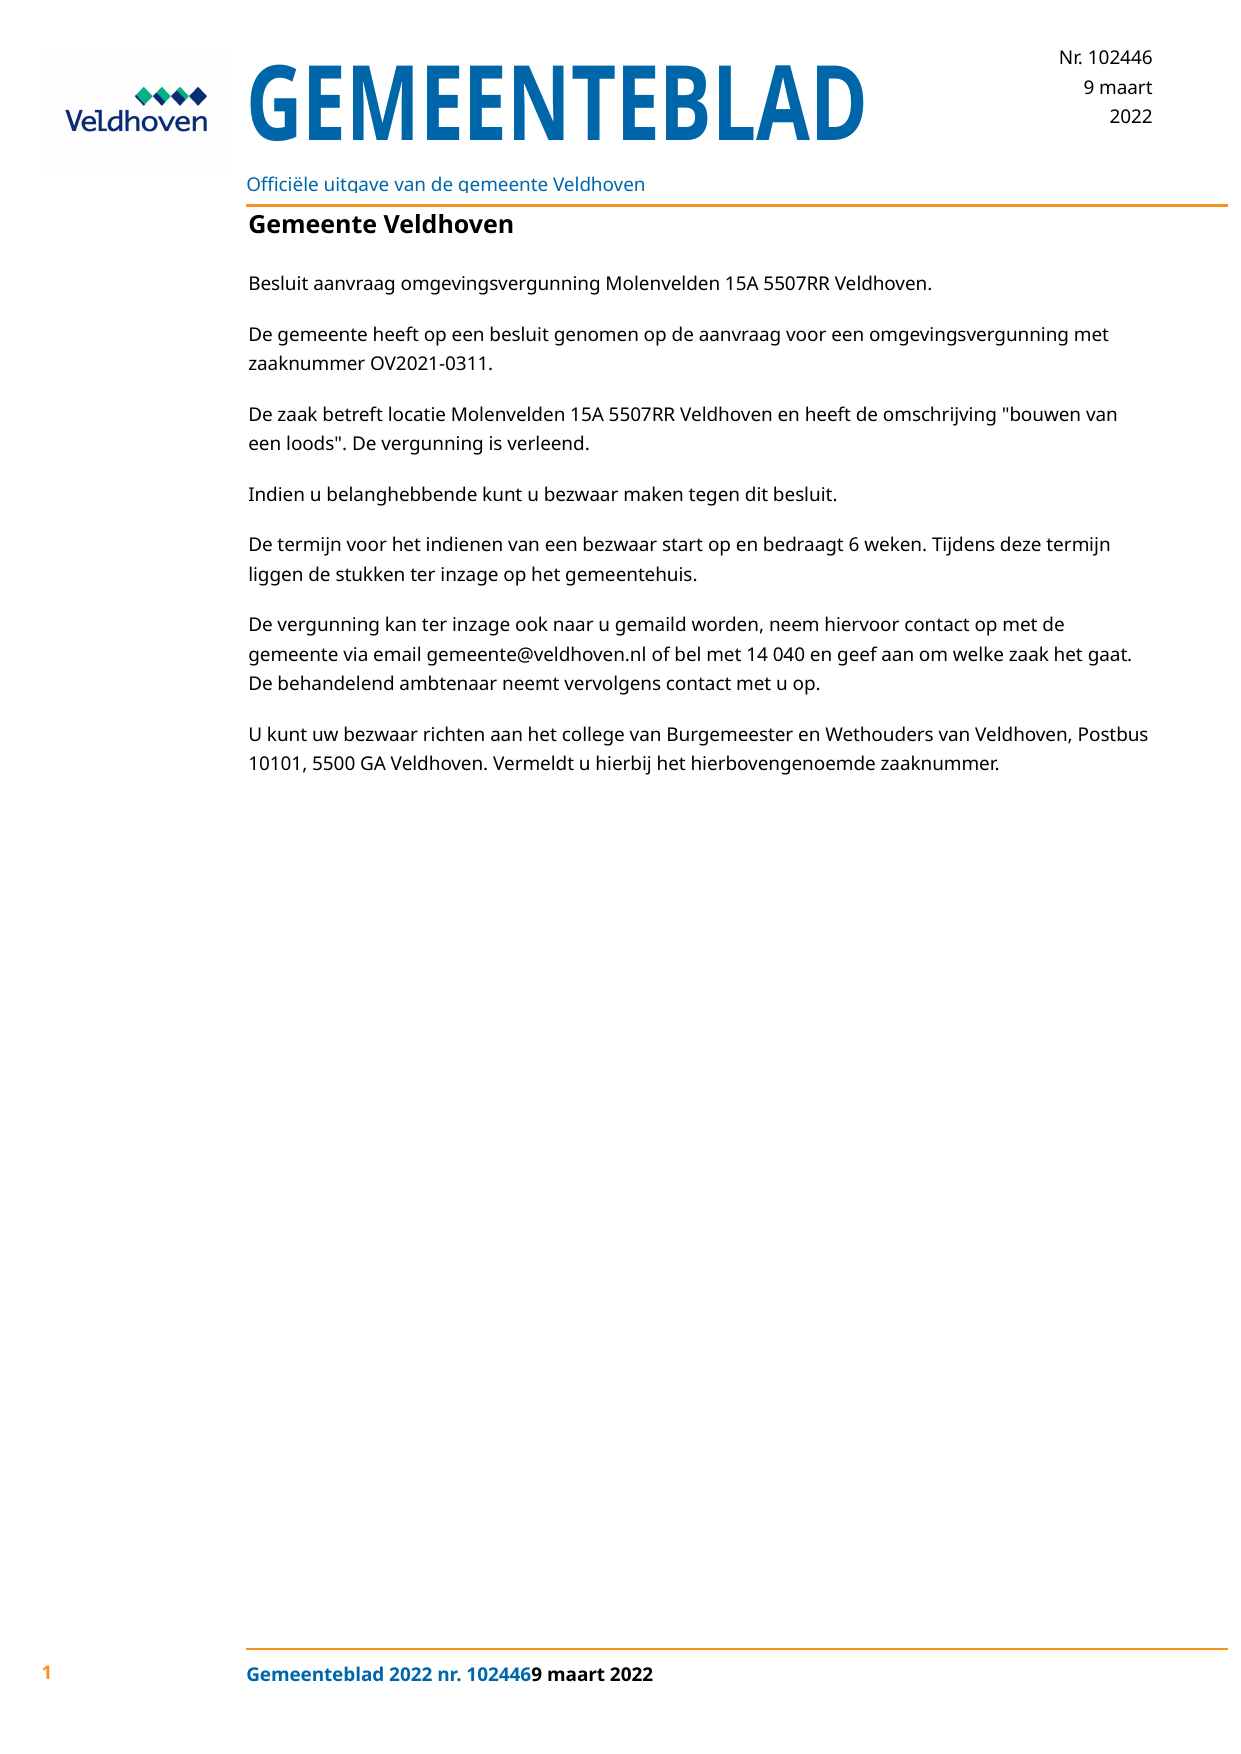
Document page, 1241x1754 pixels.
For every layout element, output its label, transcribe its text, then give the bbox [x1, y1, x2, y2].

text De gemeente heeft op een besluit genomen op de aanvraag voor een omgevingsvergunning met zaaknummer OV2021-0311. [248, 321, 1152, 376]
text Besluit aanvraag omgevingsvergunning Molenvelden 15A 5507RR Veldhoven. [248, 270, 1152, 296]
text De vergunning kan ter inzage ook naar u gemaild worden, neem hiervoor contact op met de gemeente via email gemeente@veldhoven.nl of bel met 14 040 en geef aan om welke zaak het gaat. De behandelend ambtenaar neemt vervolgens contact met u op. [248, 611, 1152, 696]
text U kunt uw bezwaar richten aan het college van Burgemeester en Wethouders van Veldhoven, Postbus 10101, 5500 GA Veldhoven. Vermeldt u hierbij het hierbovengenoemde zaaknummer. [248, 721, 1152, 776]
text Indien u belanghebbende kunt u bezwaar maken tegen dit besluit. [248, 481, 1152, 506]
text De zaak betreft locatie Molenvelden 15A 5507RR Veldhoven en heeft de omschrijving "bouwen van een loods". De vergunning is verleend. [248, 401, 1152, 456]
text De termijn voor het indienen van een bezwaar start op en bedraagt 6 weken. Tijdens deze termijn liggen de stukken ter inzage op het gemeentehuis. [248, 531, 1152, 586]
picture [41, 47, 231, 172]
text Gemeente Veldhoven [248, 207, 1152, 241]
